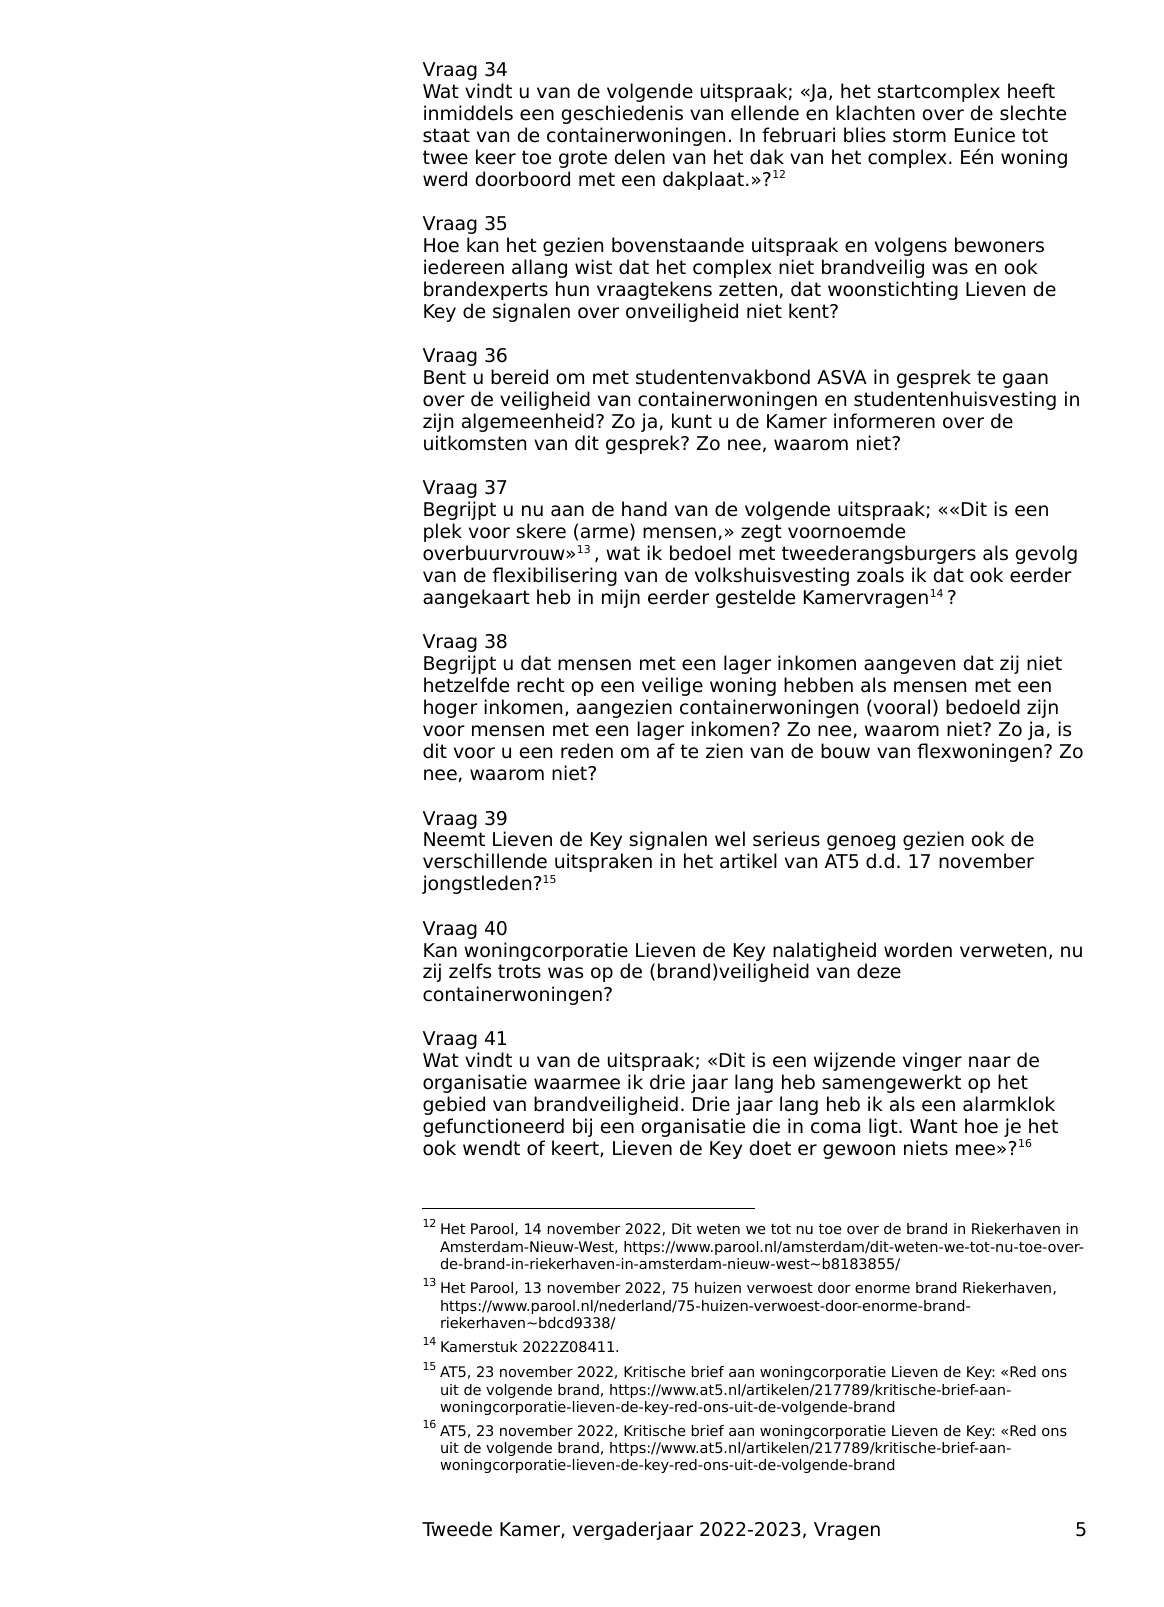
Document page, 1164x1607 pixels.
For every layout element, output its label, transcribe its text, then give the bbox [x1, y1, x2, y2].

text Kamerstuk 2022Z08411. [422, 1335, 1087, 1357]
text Kan woningcorporatie Lieven de Key nalatigheid worden verweten, nu zij zelfs trots was op de (brand)veiligheid van deze containerwoningen? [422, 939, 1087, 1005]
text AT5, 23 november 2022, Kritische brief aan woningcorporatie Lieven de Key: «Red ons uit de volgende brand, https://www.at5.nl/artikelen/217789/kritische-brief-aan-woningcorporatie-lieven-de-key-red-ons-uit-de-volgende-brand [422, 1360, 1087, 1416]
text Bent u bereid om met studentenvakbond ASVA in gesprek te gaan over de veiligheid van containerwoningen en studentenhuisvesting in zijn algemeenheid? Zo ja, kunt u de Kamer informeren over de uitkomsten van dit gesprek? Zo nee, waarom niet? [422, 367, 1087, 455]
text Het Parool, 14 november 2022, Dit weten we tot nu toe over de brand in Riekerhaven in Amsterdam-Nieuw-West, https://www.parool.nl/amsterdam/dit-weten-we-tot-nu-toe-over-de-brand-in-riekerhaven-in-amsterdam-nieuw-west~b8183855/ [422, 1217, 1087, 1273]
text Vraag 37 [422, 477, 1087, 499]
text Hoe kan het gezien bovenstaande uitspraak en volgens bewoners iedereen allang wist dat het complex niet brandveilig was en ook brandexperts hun vraagtekens zetten, dat woonstichting Lieven de Key de signalen over onveiligheid niet kent? [422, 235, 1087, 323]
text Vraag 41 [422, 1028, 1087, 1049]
text Begrijpt u nu aan de hand van de volgende uitspraak; ««Dit is een plek voor skere (arme) mensen,» zegt voornoemde overbuurvrouw», wat ik bedoel met tweederangsburgers als gevolg van de flexibilisering van de volkshuisvesting zoals ik dat ook eerder aangekaart heb in mijn eerder gestelde Kamervragen? [422, 499, 1087, 609]
text Wat vindt u van de volgende uitspraak; «Ja, het startcomplex heeft inmiddels een geschiedenis van ellende en klachten over de slechte staat van de containerwoningen. In februari blies storm Eunice tot twee keer toe grote delen van het dak van het complex. Eén woning werd doorboord met een dakplaat.»? [422, 81, 1087, 191]
text Vraag 36 [422, 345, 1087, 367]
text Vraag 39 [422, 807, 1087, 829]
text AT5, 23 november 2022, Kritische brief aan woningcorporatie Lieven de Key: «Red ons uit de volgende brand, https://www.at5.nl/artikelen/217789/kritische-brief-aan-woningcorporatie-lieven-de-key-red-ons-uit-de-volgende-brand [422, 1418, 1087, 1474]
text Neemt Lieven de Key signalen wel serieus genoeg gezien ook de verschillende uitspraken in het artikel van AT5 d.d. 17 november jongstleden? [422, 829, 1087, 895]
text Wat vindt u van de uitspraak; «Dit is een wijzende vinger naar de organisatie waarmee ik drie jaar lang heb samengewerkt op het gebied van brandveiligheid. Drie jaar lang heb ik als een alarmklok gefunctioneerd bij een organisatie die in coma ligt. Want hoe je het ook wendt of keert, Lieven de Key doet er gewoon niets mee»? [422, 1049, 1087, 1159]
text Vraag 40 [422, 917, 1087, 939]
text Vraag 35 [422, 213, 1087, 235]
text Begrijpt u dat mensen met een lager inkomen aangeven dat zij niet hetzelfde recht op een veilige woning hebben als mensen met een hoger inkomen, aangezien containerwoningen (vooral) bedoeld zijn voor mensen met een lager inkomen? Zo nee, waarom niet? Zo ja, is dit voor u een reden om af te zien van de bouw van flexwoningen? Zo nee, waarom niet? [422, 653, 1087, 785]
text Vraag 34 [422, 59, 1087, 81]
text Het Parool, 13 november 2022, 75 huizen verwoest door enorme brand Riekerhaven, https://www.parool.nl/nederland/75-huizen-verwoest-door-enorme-brand-riekerhaven~bdcd9338/ [422, 1276, 1087, 1332]
text Vraag 38 [422, 631, 1087, 653]
